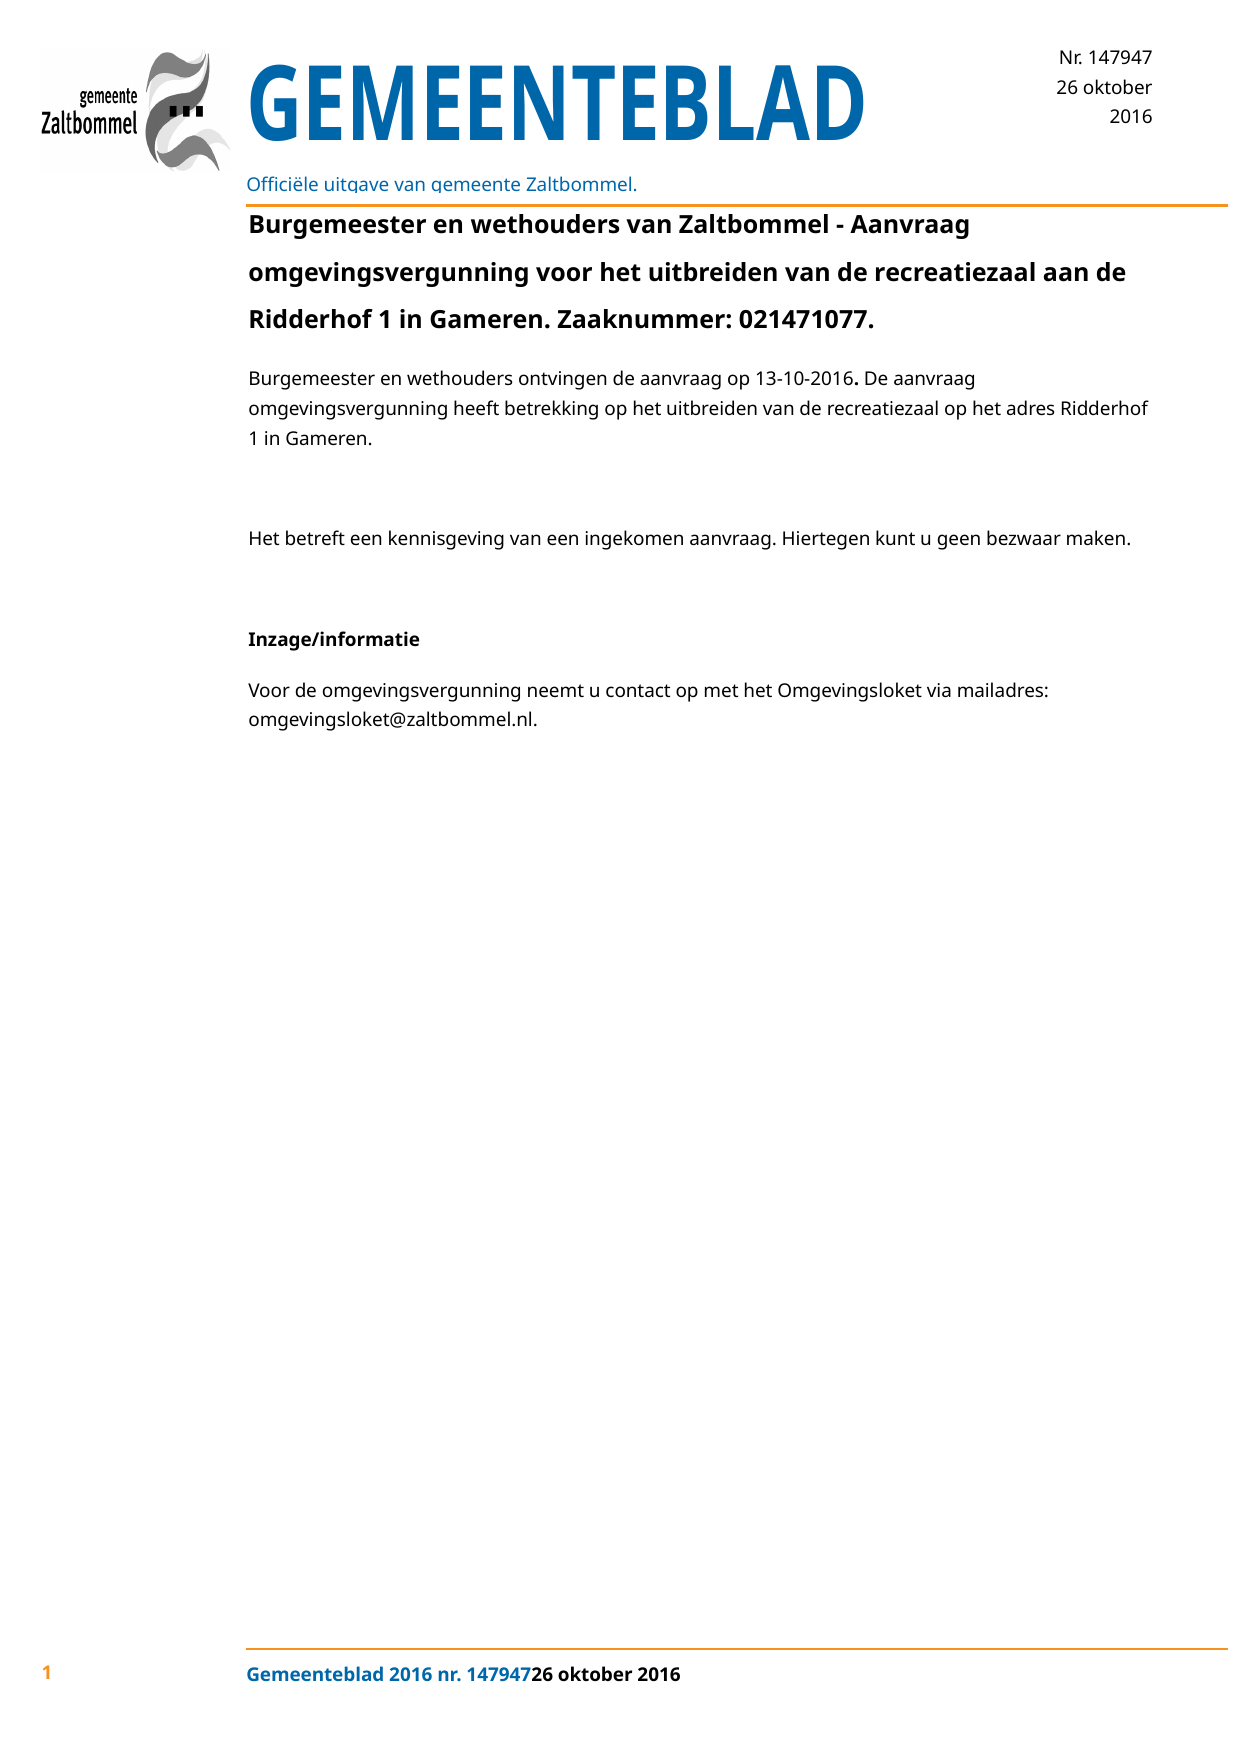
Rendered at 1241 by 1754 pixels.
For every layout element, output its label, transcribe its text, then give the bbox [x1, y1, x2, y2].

text Inzage/informatie [248, 626, 1152, 652]
text Burgemeester en wethouders ontvingen de aanvraag op 13-10-2016. De aanvraag omgevingsvergunning heeft betrekking op het uitbreiden van de recreatiezaal op het adres Ridderhof 1 in Gameren. [248, 366, 1152, 450]
picture [41, 47, 231, 172]
text Burgemeester en wethouders van Zaltbommel - Aanvraag omgevingsvergunning voor het uitbreiden van de recreatiezaal aan de Ridderhof 1 in Gameren. Zaaknummer: 021471077. [248, 207, 1152, 336]
text Het betreft een kennisgeving van een ingekomen aanvraag. Hiertegen kunt u geen bezwaar maken. [248, 526, 1152, 551]
text Voor de omgevingsvergunning neemt u contact op met het Omgevingsloket via mailadres: omgevingsloket@zaltbommel.nl. [248, 677, 1152, 732]
